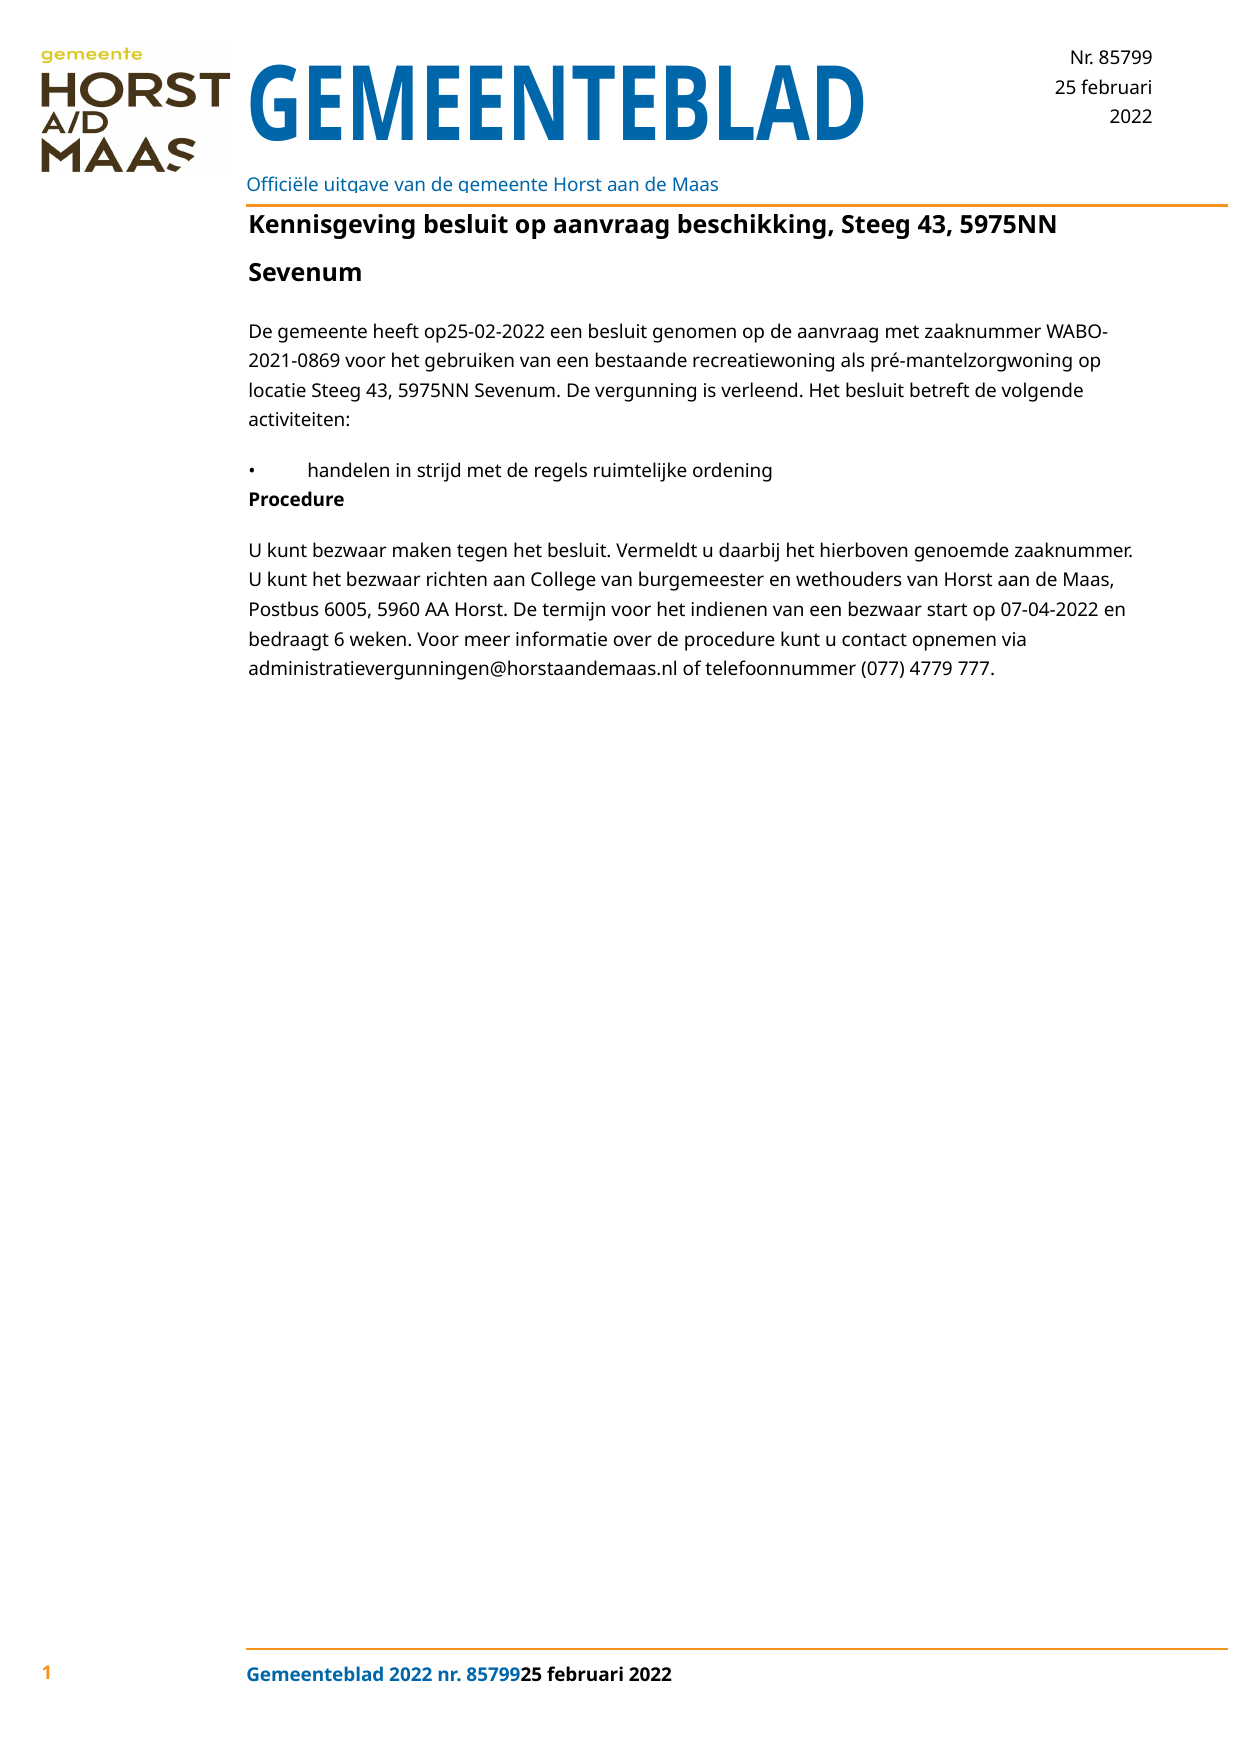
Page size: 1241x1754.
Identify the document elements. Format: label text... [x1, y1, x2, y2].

text De gemeente heeft op25-02-2022 een besluit genomen op de aanvraag met zaaknummer WABO-2021-0869 voor het gebruiken van een bestaande recreatiewoning als pré-mantelzorgwoning op locatie Steeg 43, 5975NN Sevenum. De vergunning is verleend. Het besluit betreft de volgende activiteiten: [248, 318, 1152, 432]
text Procedure [248, 487, 1152, 512]
picture [41, 47, 231, 172]
list handelen in strijd met de regels ruimtelijke ordening [248, 457, 1152, 483]
text Kennisgeving besluit op aanvraag beschikking, Steeg 43, 5975NN Sevenum [248, 207, 1152, 288]
text U kunt bezwaar maken tegen het besluit. Vermeldt u daarbij het hierboven genoemde zaaknummer. U kunt het bezwaar richten aan College van burgemeester en wethouders van Horst aan de Maas, Postbus 6005, 5960 AA Horst. De termijn voor het indienen van een bezwaar start op 07-04-2022 en bedraagt 6 weken. Voor meer informatie over de procedure kunt u contact opnemen via administratievergunningen@horstaandemaas.nl of telefoonnummer (077) 4779 777. [248, 537, 1152, 681]
